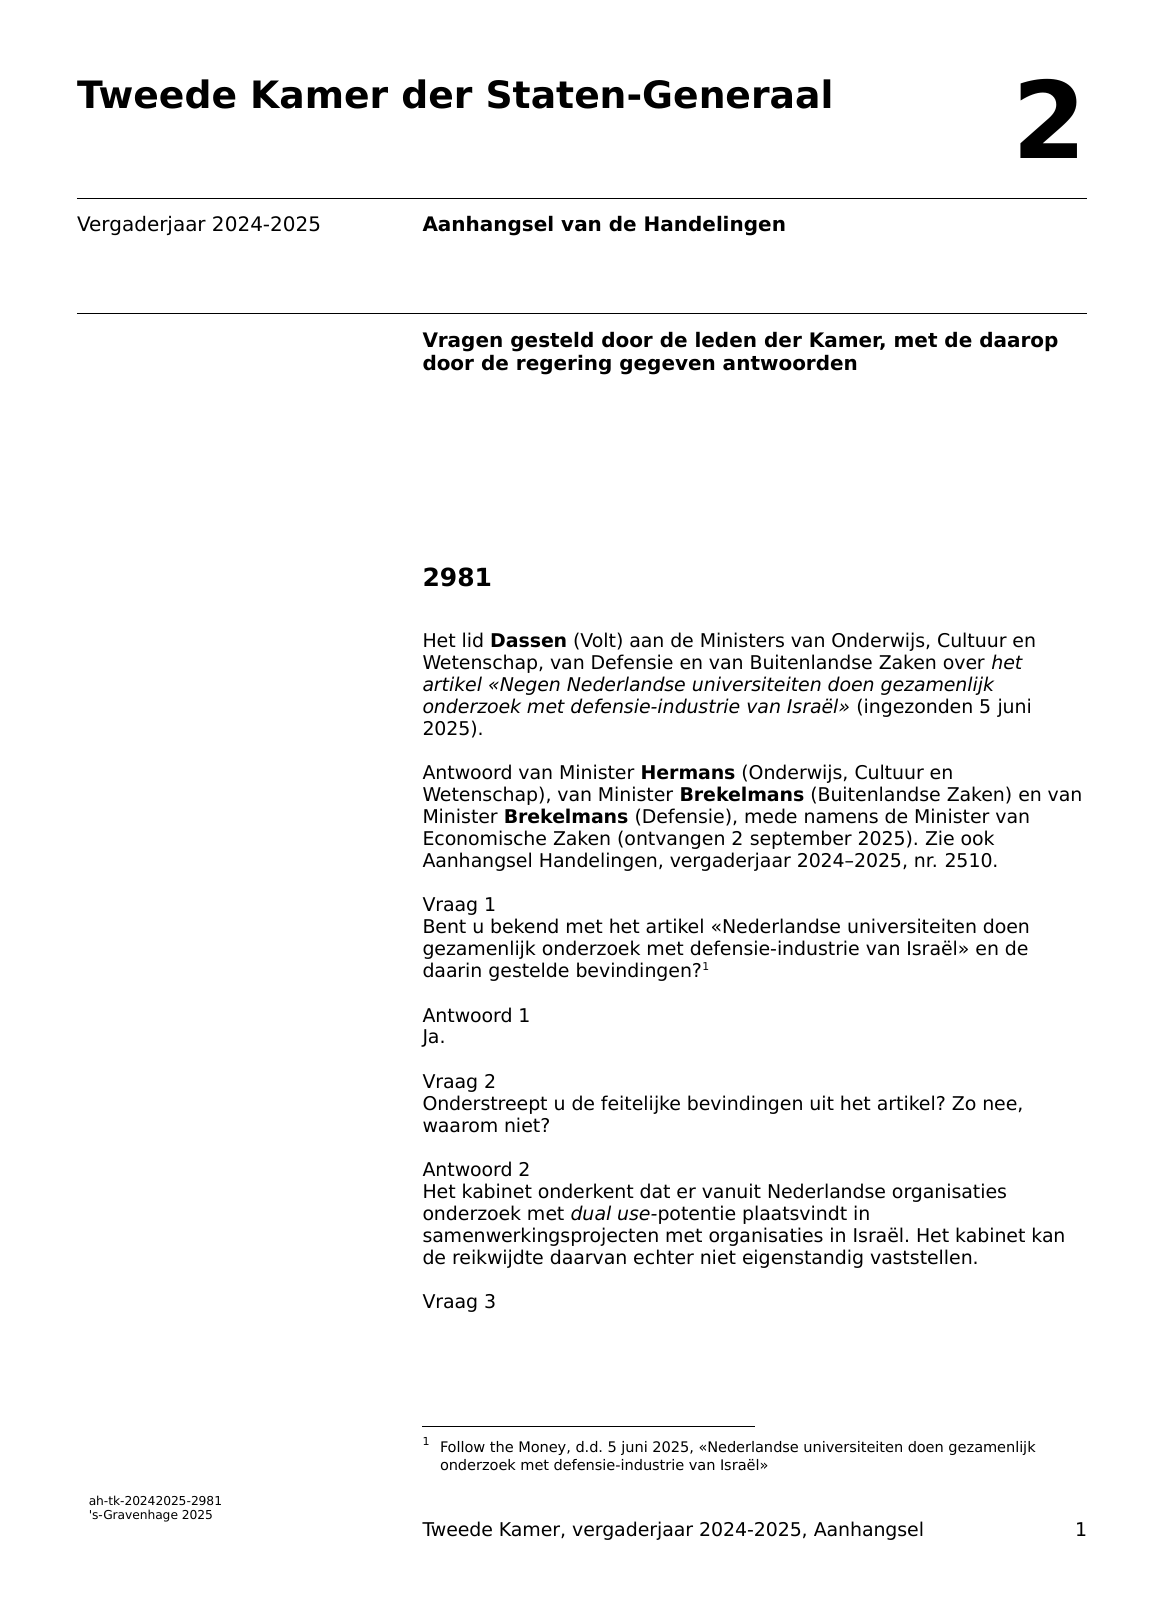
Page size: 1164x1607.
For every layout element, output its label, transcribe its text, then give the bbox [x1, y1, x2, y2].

text Onderstreept u de feitelijke bevindingen uit het artikel? Zo nee, waarom niet? [422, 1093, 1087, 1137]
text Het kabinet onderkent dat er vanuit Nederlandse organisaties onderzoek met dual use-potentie plaatsvindt in samenwerkingsprojecten met organisaties in Israël. Het kabinet kan de reikwijdte daarvan echter niet eigenstandig vaststellen. [422, 1181, 1087, 1269]
table_cell [77, 314, 422, 375]
text 2981 [422, 563, 1087, 592]
text Bent u bekend met het artikel «Nederlandse universiteiten doen gezamenlijk onderzoek met defensie-industrie van Israël» en de daarin gestelde bevindingen? [422, 916, 1087, 982]
text ah-tk-20242025-2981 [88, 1494, 323, 1508]
text Vraag 1 [422, 894, 1087, 916]
text Vraag 2 [422, 1071, 1087, 1093]
text Ja. [422, 1026, 1087, 1048]
table_cell Aanhangsel van de Handelingen [422, 199, 1087, 313]
table_header 2 [886, 59, 1087, 198]
table_cell Vergaderjaar 2024-2025 [77, 199, 422, 313]
text Antwoord 2 [422, 1159, 1087, 1181]
text Vraag 3 [422, 1291, 1087, 1313]
text Antwoord van Minister Hermans (Onderwijs, Cultuur en Wetenschap), van Minister Brekelmans (Buitenlandse Zaken) en van Minister Brekelmans (Defensie), mede namens de Minister van Economische Zaken (ontvangen 2 september 2025). Zie ook Aanhangsel Handelingen, vergaderjaar 2024–2025, nr. 2510. [422, 762, 1087, 872]
text Antwoord 1 [422, 1004, 1087, 1026]
text Het lid Dassen (Volt) aan de Ministers van Onderwijs, Cultuur en Wetenschap, van Defensie en van Buitenlandse Zaken over het artikel «Negen Nederlandse universiteiten doen gezamenlijk onderzoek met defensie-industrie van Israël» (ingezonden 5 juni 2025). [422, 630, 1087, 740]
text 's-Gravenhage 2025 [88, 1508, 323, 1522]
table_header Tweede Kamer der Staten-Generaal [77, 59, 886, 198]
table_cell Vragen gesteld door de leden der Kamer, met de daarop door de regering gegeven antwoorden [422, 314, 1087, 375]
text Follow the Money, d.d. 5 juni 2025, «Nederlandse universiteiten doen gezamenlijk onderzoek met defensie-industrie van Israël» [422, 1435, 1087, 1474]
